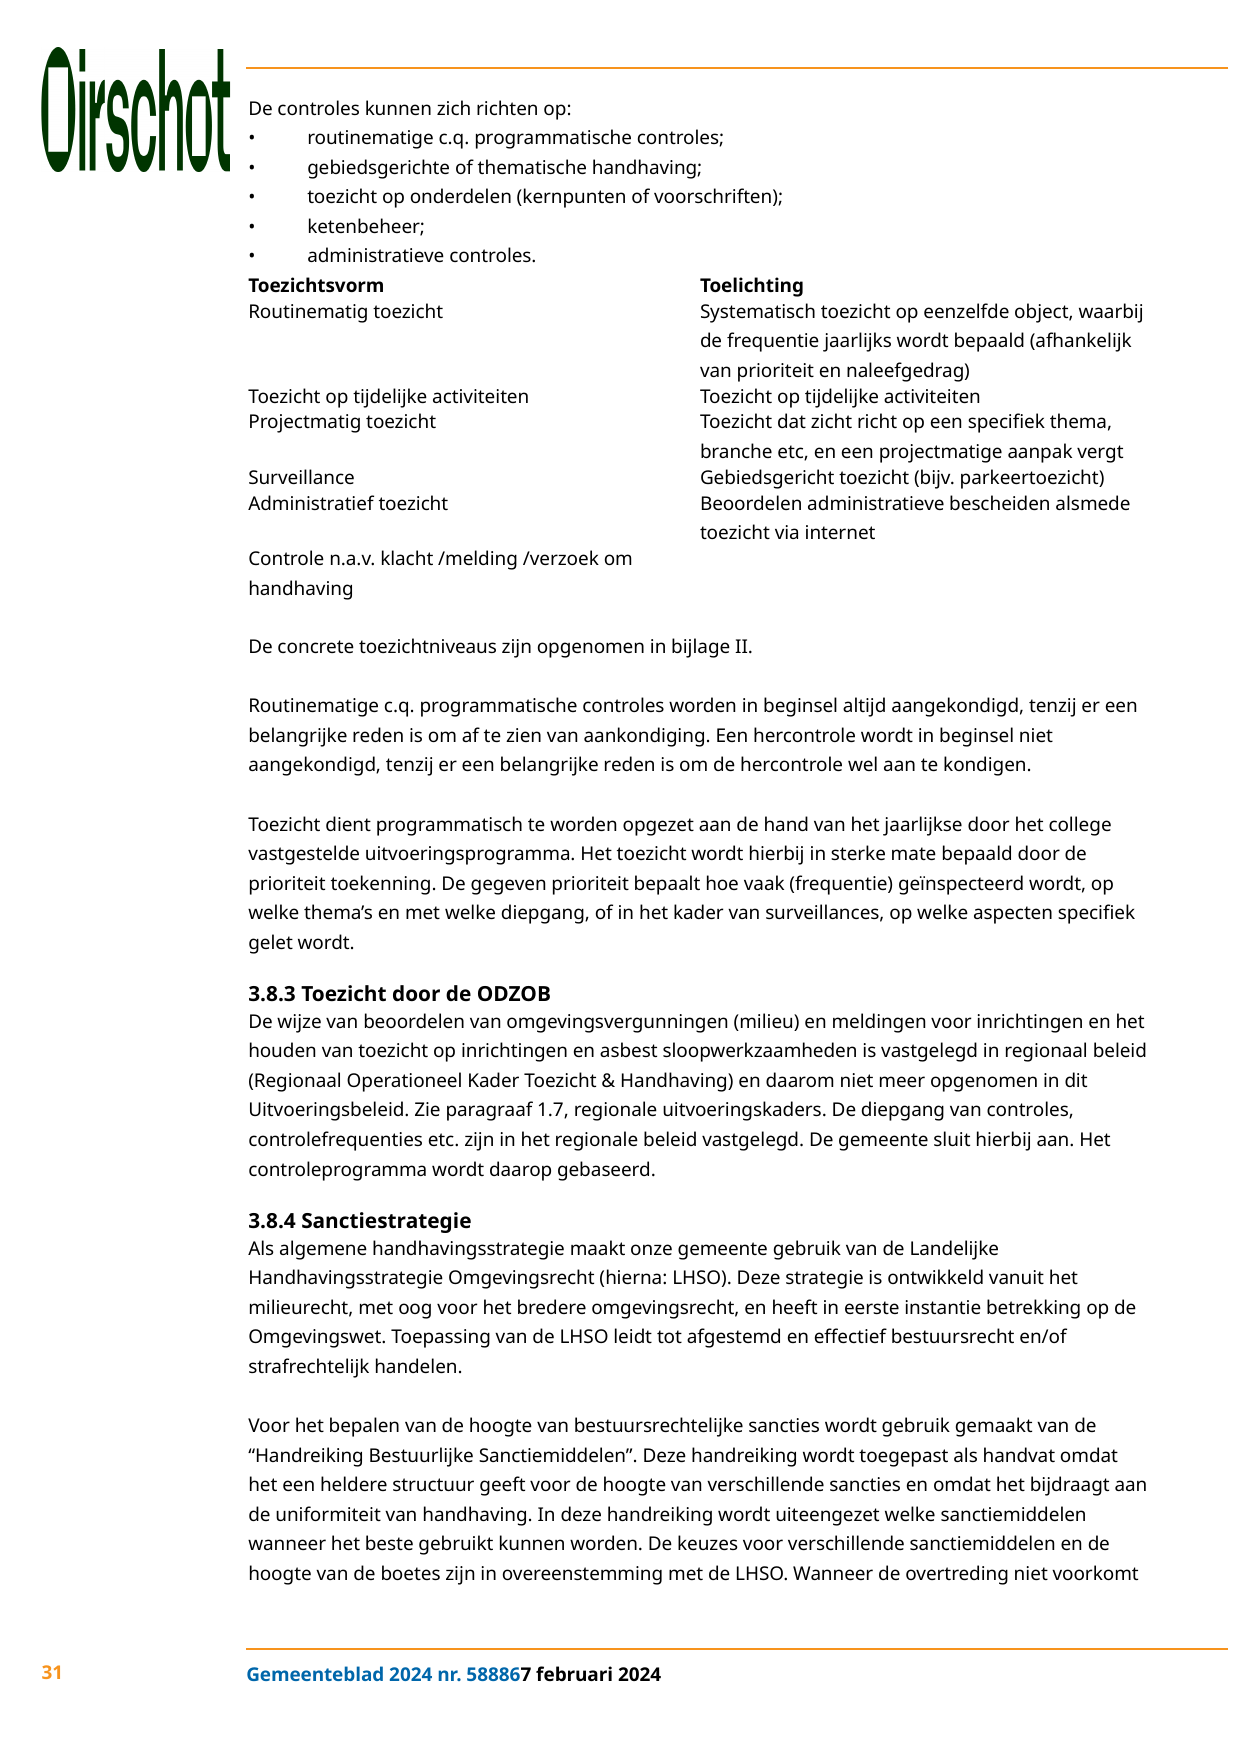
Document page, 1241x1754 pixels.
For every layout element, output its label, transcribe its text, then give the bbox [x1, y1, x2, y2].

picture [41, 47, 231, 172]
table_cell Administratief toezicht [248, 490, 700, 545]
table_cell [700, 545, 1152, 600]
table_cell Toezicht dat zicht richt op een specifiek thema, branche etc, en een projectmatige aanpak vergt [700, 409, 1152, 464]
table_cell Routinematig toezicht [248, 298, 700, 383]
text De concrete toezichtniveaus zijn opgenomen in bijlage II. [248, 633, 1152, 659]
text 3.8.3 Toezicht door de ODZOB [248, 979, 1152, 1008]
list ketenbeheer; [248, 213, 1152, 239]
table_cell Surveillance [248, 464, 700, 490]
table_cell Gebiedsgericht toezicht (bijv. parkeertoezicht) [700, 464, 1152, 490]
table_cell Controle n.a.v. klacht /melding /verzoek om handhaving [248, 545, 700, 600]
text Als algemene handhavingsstrategie maakt onze gemeente gebruik van de Landelijke Handhavingsstrategie Omgevingsrecht (hierna: LHSO). Deze strategie is ontwikkeld vanuit het milieurecht, met oog voor het bredere omgevingsrecht, en heeft in eerste instantie betrekking op de Omgevingswet. Toepassing van de LHSO leidt tot afgestemd en effectief bestuursrecht en/of strafrechtelijk handelen. [248, 1235, 1152, 1379]
text Routinematige c.q. programmatische controles worden in beginsel altijd aangekondigd, tenzij er een belangrijke reden is om af te zien van aankondiging. Een hercontrole wordt in beginsel niet aangekondigd, tenzij er een belangrijke reden is om de hercontrole wel aan te kondigen. [248, 692, 1152, 777]
text De controles kunnen zich richten op: [248, 95, 1152, 121]
list gebiedsgerichte of thematische handhaving; [248, 154, 1152, 180]
text Toezicht dient programmatisch te worden opgezet aan de hand van het jaarlijkse door het college vastgestelde uitvoeringsprogramma. Het toezicht wordt hierbij in sterke mate bepaald door de prioriteit toekenning. De gegeven prioriteit bepaalt hoe vaak (frequentie) geïnspecteerd wordt, op welke thema’s en met welke diepgang, of in het kader van surveillances, op welke aspecten specifiek gelet wordt. [248, 811, 1152, 955]
table_header Toezichtsvorm [248, 273, 700, 298]
text De wijze van beoordelen van omgevingsvergunningen (milieu) en meldingen voor inrichtingen en het houden van toezicht op inrichtingen en asbest sloopwerkzaamheden is vastgelegd in regionaal beleid (Regionaal Operationeel Kader Toezicht & Handhaving) en daarom niet meer opgenomen in dit Uitvoeringsbeleid. Zie paragraaf 1.7, regionale uitvoeringskaders. De diepgang van controles, controlefrequenties etc. zijn in het regionale beleid vastgelegd. De gemeente sluit hierbij aan. Het controleprogramma wordt daarop gebaseerd. [248, 1008, 1152, 1182]
table_cell Projectmatig toezicht [248, 409, 700, 464]
list routinematige c.q. programmatische controles; [248, 124, 1152, 150]
list toezicht op onderdelen (kernpunten of voorschriften); [248, 183, 1152, 209]
text Voor het bepalen van de hoogte van bestuursrechtelijke sancties wordt gebruik gemaakt van de “Handreiking Bestuurlijke Sanctiemiddelen”. Deze handreiking wordt toegepast als handvat omdat het een heldere structuur geeft voor de hoogte van verschillende sancties en omdat het bijdraagt aan de uniformiteit van handhaving. In deze handreiking wordt uiteengezet welke sanctiemiddelen wanneer het beste gebruikt kunnen worden. De keuzes voor verschillende sanctiemiddelen en de hoogte van de boetes zijn in overeenstemming met de LHSO. Wanneer de overtreding niet voorkomt [248, 1412, 1152, 1586]
table_cell Systematisch toezicht op eenzelfde object, waarbij de frequentie jaarlijks wordt bepaald (afhankelijk van prioriteit en naleefgedrag) [700, 298, 1152, 383]
table_cell Toezicht op tijdelijke activiteiten [248, 383, 700, 409]
text 3.8.4 Sanctiestrategie [248, 1206, 1152, 1235]
list administratieve controles. [248, 243, 1152, 268]
table_cell Toezicht op tijdelijke activiteiten [700, 383, 1152, 409]
table_cell Beoordelen administratieve bescheiden alsmede toezicht via internet [700, 490, 1152, 545]
table_header Toelichting [700, 273, 1152, 298]
